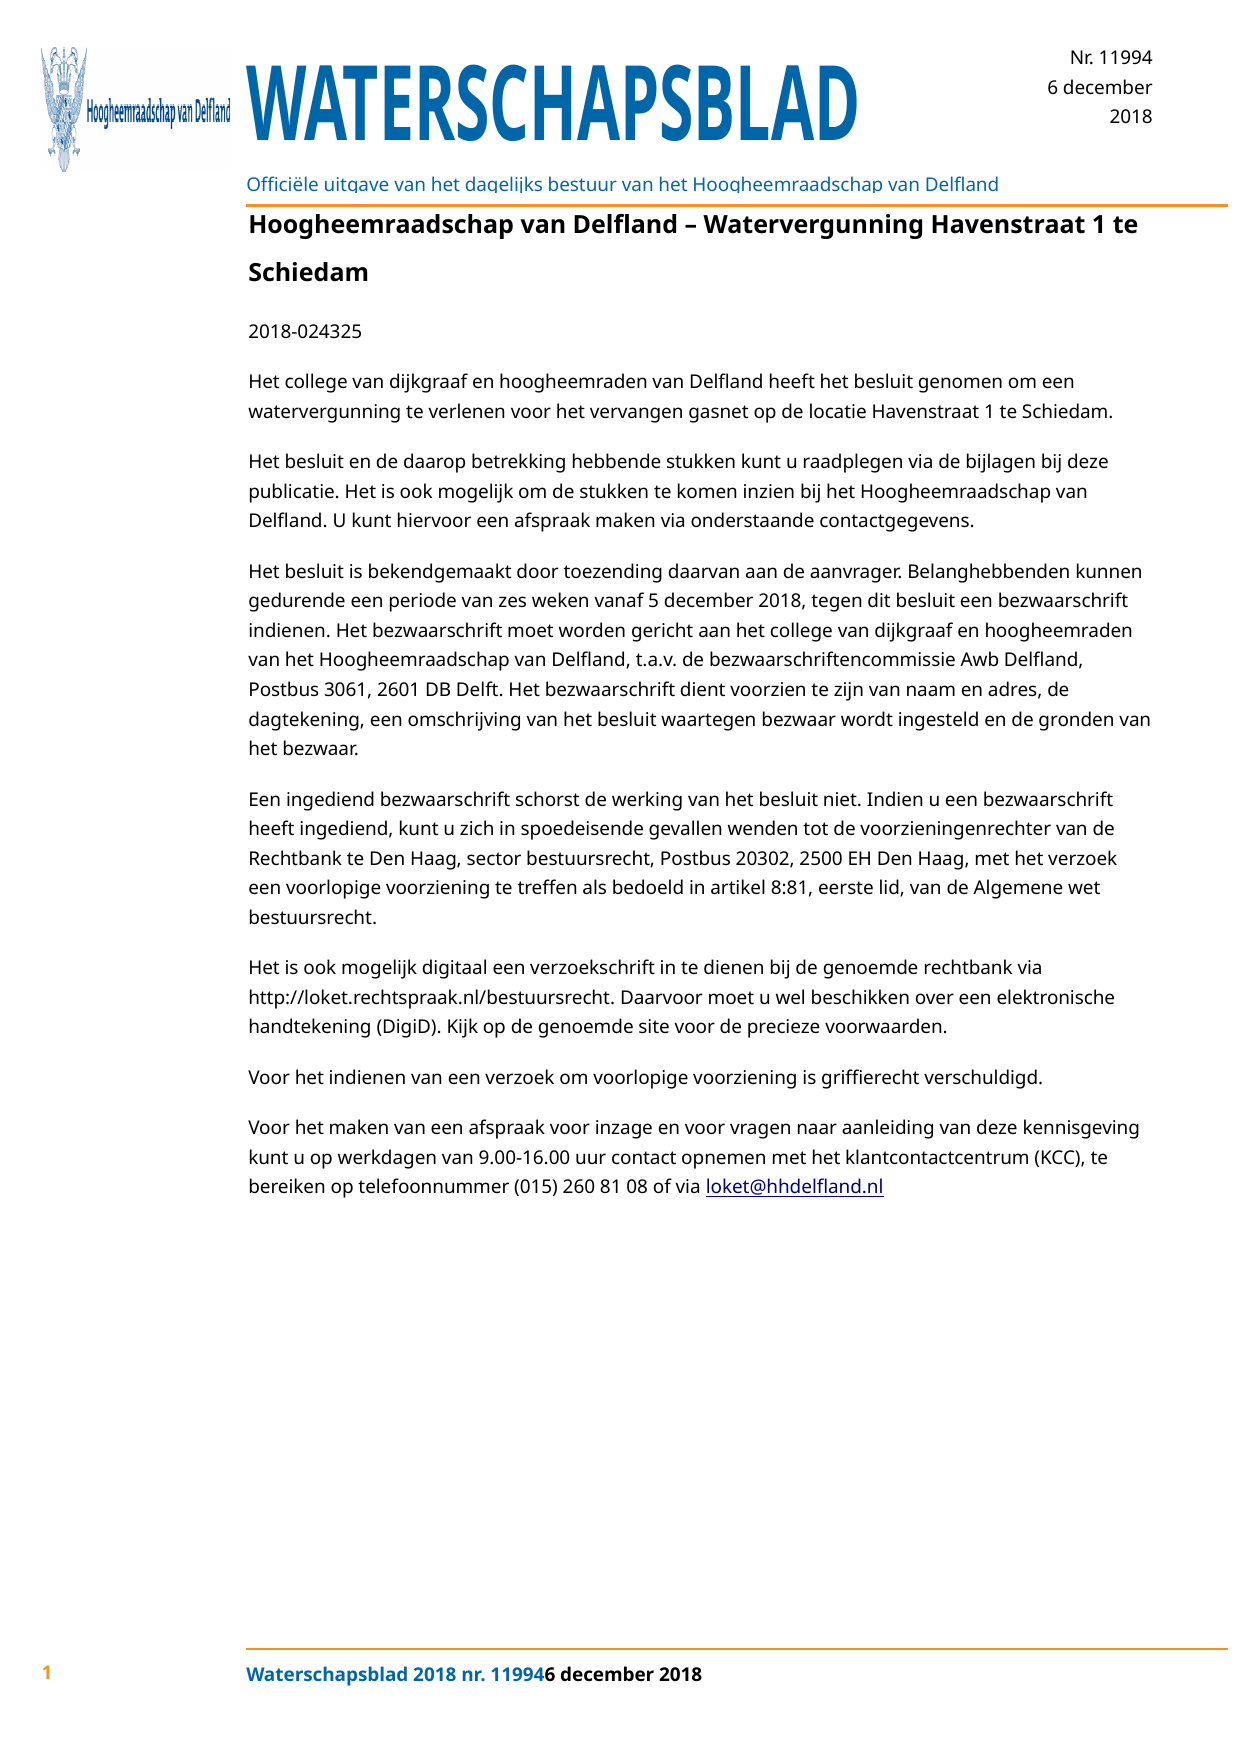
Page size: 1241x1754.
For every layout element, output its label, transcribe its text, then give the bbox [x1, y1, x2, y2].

text Een ingediend bezwaarschrift schorst de werking van het besluit niet. Indien u een bezwaarschrift heeft ingediend, kunt u zich in spoedeisende gevallen wenden tot de voorzieningenrechter van de Rechtbank te Den Haag, sector bestuursrecht, Postbus 20302, 2500 EH Den Haag, met het verzoek een voorlopige voorziening te treffen als bedoeld in artikel 8:81, eerste lid, van de Algemene wet bestuursrecht. [248, 786, 1152, 930]
text Het college van dijkgraaf en hoogheemraden van Delfland heeft het besluit genomen om een watervergunning te verlenen voor het vervangen gasnet op de locatie Havenstraat 1 te Schiedam. [248, 368, 1152, 424]
text Het besluit is bekendgemaakt door toezending daarvan aan de aanvrager. Belanghebbenden kunnen gedurende een periode van zes weken vanaf 5 december 2018, tegen dit besluit een bezwaarschrift indienen. Het bezwaarschrift moet worden gericht aan het college van dijkgraaf en hoogheemraden van het Hoogheemraadschap van Delfland, t.a.v. de bezwaarschriftencommissie Awb Delfland, Postbus 3061, 2601 DB Delft. Het bezwaarschrift dient voorzien te zijn van naam en adres, de dagtekening, een omschrijving van het besluit waartegen bezwaar wordt ingesteld en de gronden van het bezwaar. [248, 558, 1152, 761]
text Het is ook mogelijk digitaal een verzoekschrift in te dienen bij de genoemde rechtbank via http://loket.rechtspraak.nl/bestuursrecht. Daarvoor moet u wel beschikken over een elektronische handtekening (DigiD). Kijk op de genoemde site voor de precieze voorwaarden. [248, 954, 1152, 1039]
text Voor het indienen van een verzoek om voorlopige voorziening is griffierecht verschuldigd. [248, 1064, 1152, 1090]
text Voor het maken van een afspraak voor inzage en voor vragen naar aanleiding van deze kennisgeving kunt u op werkdagen van 9.00-16.00 uur contact opnemen met het klantcontactcentrum (KCC), te bereiken op telefoonnummer (015) 260 81 08 of via loket@hhdelfland.nl [248, 1114, 1152, 1199]
text Het besluit en de daarop betrekking hebbende stukken kunt u raadplegen via de bijlagen bij deze publicatie. Het is ook mogelijk om de stukken te komen inzien bij het Hoogheemraadschap van Delfland. U kunt hiervoor een afspraak maken via onderstaande contactgegevens. [248, 448, 1152, 533]
picture [41, 47, 231, 172]
text Hoogheemraadschap van Delfland – Watervergunning Havenstraat 1 te Schiedam [248, 207, 1152, 288]
text 2018-024325 [248, 318, 1152, 344]
